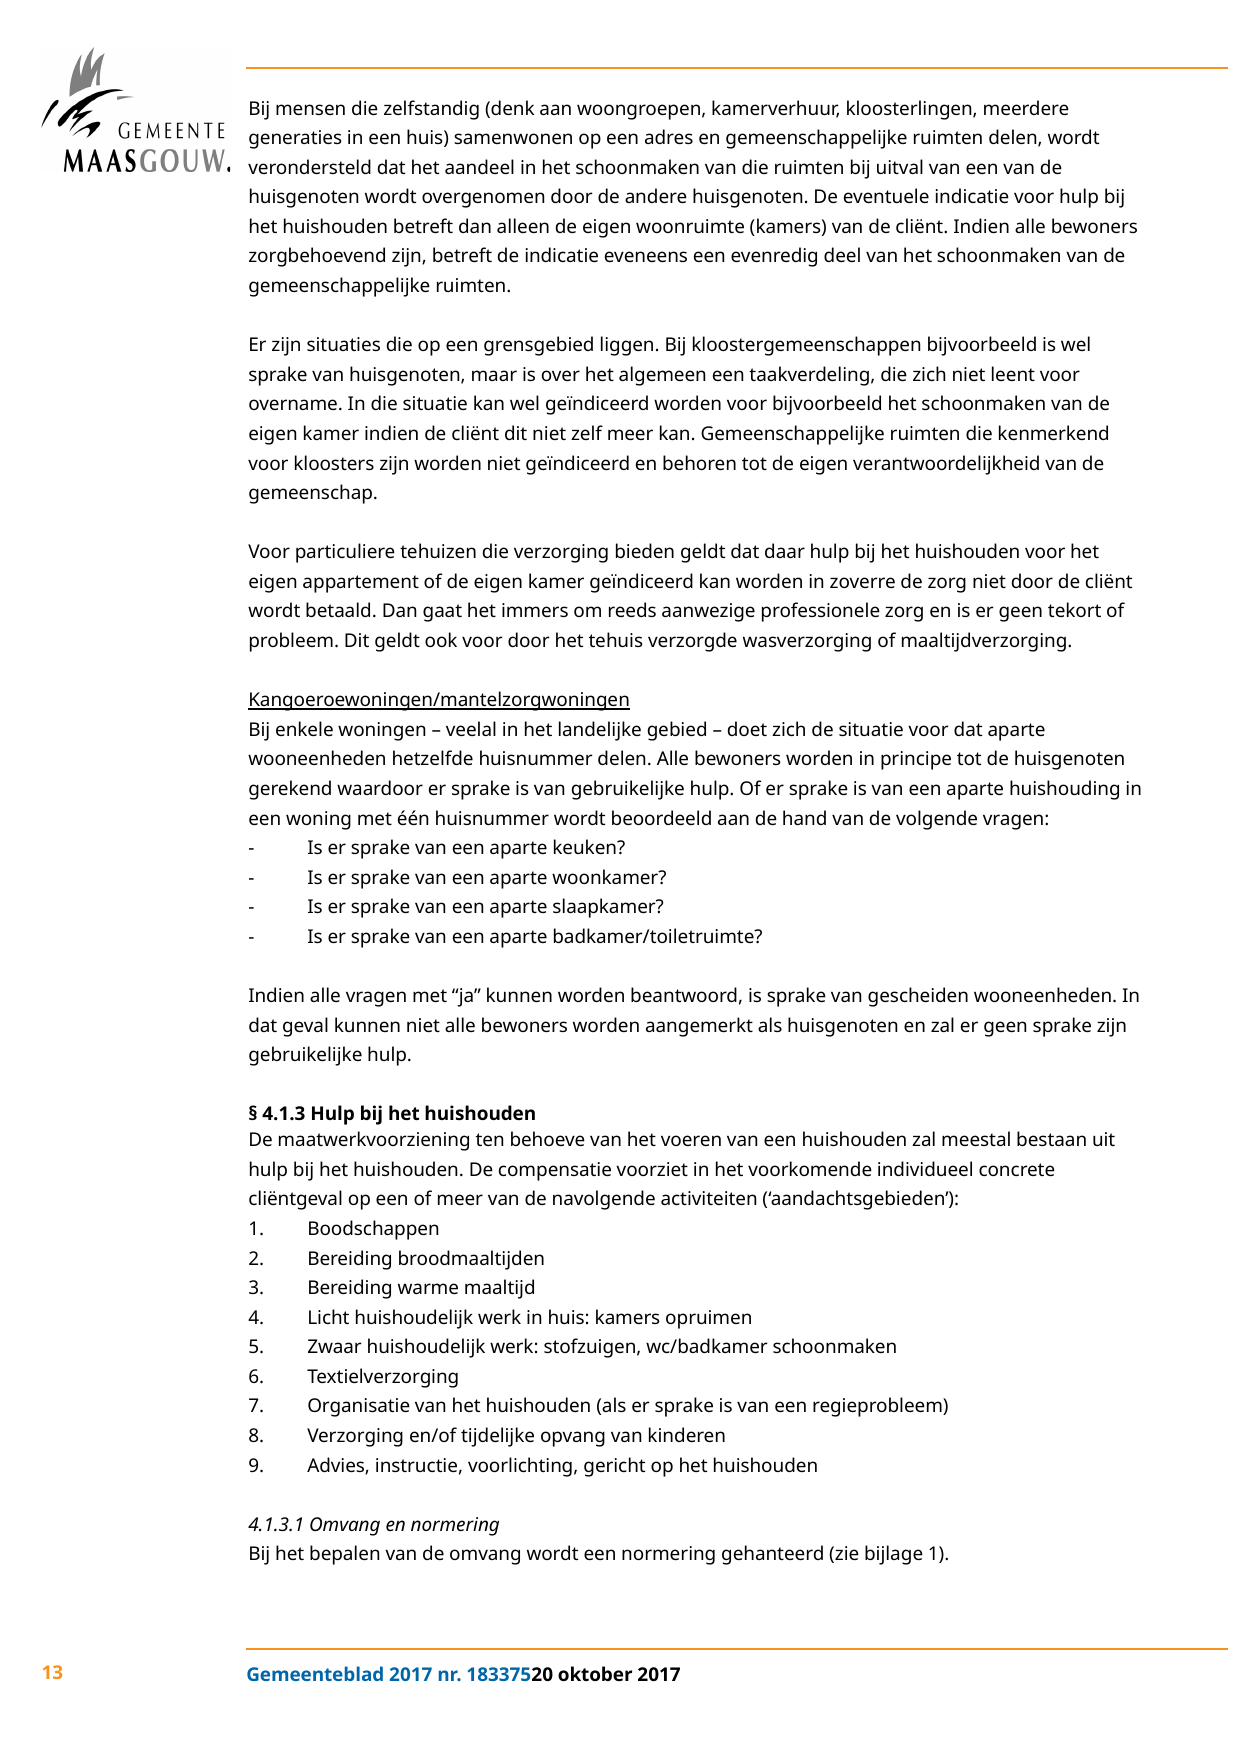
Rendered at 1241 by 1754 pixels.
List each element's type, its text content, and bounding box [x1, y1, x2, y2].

list Textielverzorging [248, 1363, 1152, 1389]
list Bereiding warme maaltijd [248, 1274, 1152, 1300]
text Indien alle vragen met “ja” kunnen worden beantwoord, is sprake van gescheiden wooneenheden. In dat geval kunnen niet alle bewoners worden aangemerkt als huisgenoten en zal er geen sprake zijn gebruikelijke hulp. [248, 982, 1152, 1067]
text Kangoeroewoningen/mantelzorgwoningen [248, 686, 1152, 712]
text 4.1.3.1 Omvang en normering [248, 1511, 1152, 1537]
text § 4.1.3 Hulp bij het huishouden [248, 1101, 1152, 1126]
list Is er sprake van een aparte slaapkamer? [248, 893, 1152, 919]
text Voor particuliere tehuizen die verzorging bieden geldt dat daar hulp bij het huishouden voor het eigen appartement of de eigen kamer geïndiceerd kan worden in zoverre de zorg niet door de cliënt wordt betaald. Dan gaat het immers om reeds aanwezige professionele zorg en is er geen tekort of probleem. Dit geldt ook voor door het tehuis verzorgde wasverzorging of maaltijdverzorging. [248, 538, 1152, 653]
list Is er sprake van een aparte badkamer/toiletruimte? [248, 923, 1152, 949]
text Er zijn situaties die op een grensgebied liggen. Bij kloostergemeenschappen bijvoorbeeld is wel sprake van huisgenoten, maar is over het algemeen een taakverdeling, die zich niet leent voor overname. In die situatie kan wel geïndiceerd worden voor bijvoorbeeld het schoonmaken van de eigen kamer indien de cliënt dit niet zelf meer kan. Gemeenschappelijke ruimten die kenmerkend voor kloosters zijn worden niet geïndiceerd en behoren tot de eigen verantwoordelijkheid van de gemeenschap. [248, 331, 1152, 505]
list Is er sprake van een aparte keuken? [248, 834, 1152, 860]
list Verzorging en/of tijdelijke opvang van kinderen [248, 1422, 1152, 1448]
list Advies, instructie, voorlichting, gericht op het huishouden [248, 1452, 1152, 1477]
list Boodschappen [248, 1215, 1152, 1241]
text Bij enkele woningen – veelal in het landelijke gebied – doet zich de situatie voor dat aparte wooneenheden hetzelfde huisnummer delen. Alle bewoners worden in principe tot de huisgenoten gerekend waardoor er sprake is van gebruikelijke hulp. Of er sprake is van een aparte huishouding in een woning met één huisnummer wordt beoordeeld aan de hand van de volgende vragen: [248, 716, 1152, 831]
text Bij mensen die zelfstandig (denk aan woongroepen, kamerverhuur, kloosterlingen, meerdere generaties in een huis) samenwonen op een adres en gemeenschappelijke ruimten delen, wordt verondersteld dat het aandeel in het schoonmaken van die ruimten bij uitval van een van de huisgenoten wordt overgenomen door de andere huisgenoten. De eventuele indicatie voor hulp bij het huishouden betreft dan alleen de eigen woonruimte (kamers) van de cliënt. Indien alle bewoners zorgbehoevend zijn, betreft de indicatie eveneens een evenredig deel van het schoonmaken van de gemeenschappelijke ruimten. [248, 95, 1152, 298]
list Zwaar huishoudelijk werk: stofzuigen, wc/badkamer schoonmaken [248, 1333, 1152, 1359]
list Bereiding broodmaaltijden [248, 1245, 1152, 1270]
text De maatwerkvoorziening ten behoeve van het voeren van een huishouden zal meestal bestaan uit hulp bij het huishouden. De compensatie voorziet in het voorkomende individueel concrete cliëntgeval op een of meer van de navolgende activiteiten (‘aandachtsgebieden’): [248, 1126, 1152, 1211]
text Bij het bepalen van de omvang wordt een normering gehanteerd (zie bijlage 1). [248, 1541, 1152, 1566]
list Is er sprake van een aparte woonkamer? [248, 864, 1152, 890]
list Licht huishoudelijk werk in huis: kamers opruimen [248, 1304, 1152, 1329]
list Organisatie van het huishouden (als er sprake is van een regieprobleem) [248, 1393, 1152, 1418]
picture [41, 47, 231, 172]
